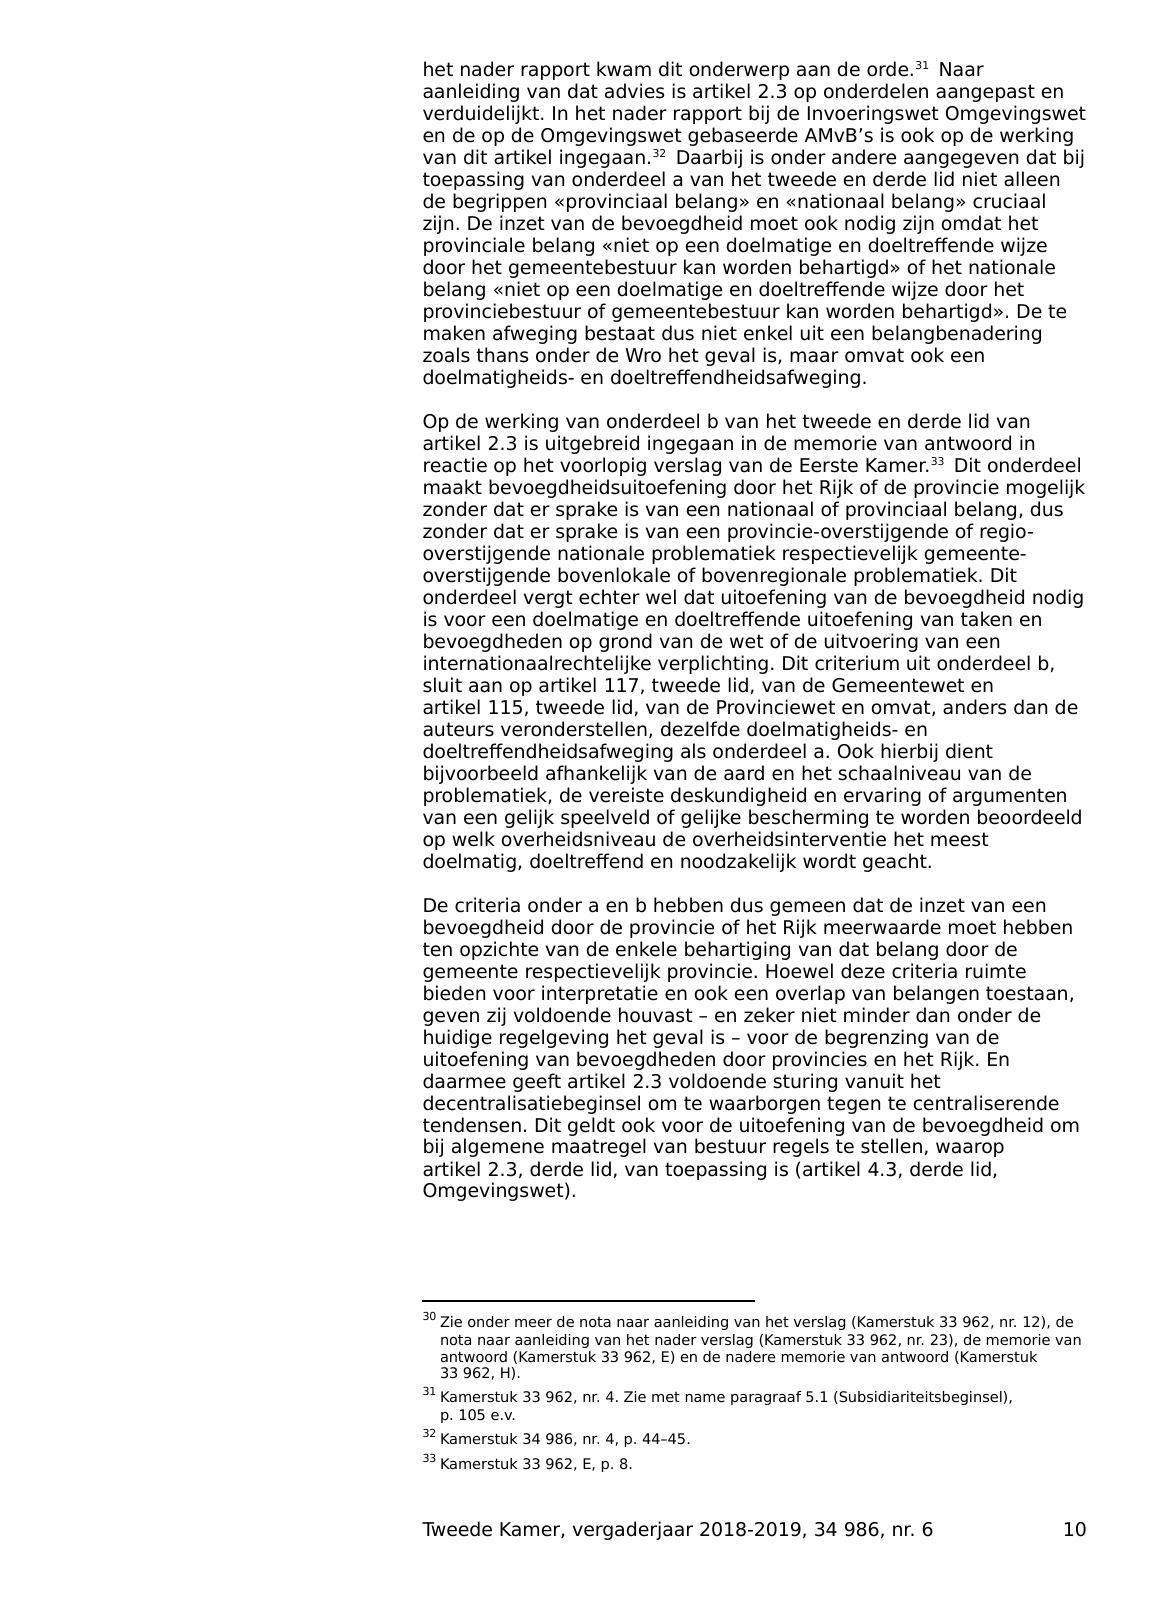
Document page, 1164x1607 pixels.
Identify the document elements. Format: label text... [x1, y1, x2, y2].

text Kamerstuk 34 986, nr. 4, p. 44–45. [422, 1427, 1087, 1449]
text Zie onder meer de nota naar aanleiding van het verslag (Kamerstuk 33 962, nr. 12), de nota naar aanleiding van het nader verslag (Kamerstuk 33 962, nr. 23), de memorie van antwoord (Kamerstuk 33 962, E) en de nadere memorie van antwoord (Kamerstuk 33 962, H). [422, 1310, 1087, 1382]
text De criteria onder a en b hebben dus gemeen dat de inzet van een bevoegdheid door de provincie of het Rijk meerwaarde moet hebben ten opzichte van de enkele behartiging van dat belang door de gemeente respectievelijk provincie. Hoewel deze criteria ruimte bieden voor interpretatie en ook een overlap van belangen toestaan, geven zij voldoende houvast – en zeker niet minder dan onder de huidige regelgeving het geval is – voor de begrenzing van de uitoefening van bevoegdheden door provincies en het Rijk. En daarmee geeft artikel 2.3 voldoende sturing vanuit het decentralisatiebeginsel om te waarborgen tegen te centraliserende tendensen. Dit geldt ook voor de uitoefening van de bevoegdheid om bij algemene maatregel van bestuur regels te stellen, waarop artikel 2.3, derde lid, van toepassing is (artikel 4.3, derde lid, Omgevingswet). [422, 895, 1087, 1202]
text Kamerstuk 33 962, E, p. 8. [422, 1452, 1087, 1474]
text Kamerstuk 33 962, nr. 4. Zie met name paragraaf 5.1 (Subsidiariteitsbeginsel), p. 105 e.v. [422, 1385, 1087, 1424]
text Op de werking van onderdeel b van het tweede en derde lid van artikel 2.3 is uitgebreid ingegaan in de memorie van antwoord in reactie op het voorlopig verslag van de Eerste Kamer. Dit onderdeel maakt bevoegdheidsuitoefening door het Rijk of de provincie mogelijk zonder dat er sprake is van een nationaal of provinciaal belang, dus zonder dat er sprake is van een provincie-overstijgende of regio-overstijgende nationale problematiek respectievelijk gemeente-overstijgende bovenlokale of bovenregionale problematiek. Dit onderdeel vergt echter wel dat uitoefening van de bevoegdheid nodig is voor een doelmatige en doeltreffende uitoefening van taken en bevoegdheden op grond van de wet of de uitvoering van een internationaalrechtelijke verplichting. Dit criterium uit onderdeel b, sluit aan op artikel 117, tweede lid, van de Gemeentewet en artikel 115, tweede lid, van de Provinciewet en omvat, anders dan de auteurs veronderstellen, dezelfde doelmatigheids- en doeltreffendheidsafweging als onderdeel a. Ook hierbij dient bijvoorbeeld afhankelijk van de aard en het schaalniveau van de problematiek, de vereiste deskundigheid en ervaring of argumenten van een gelijk speelveld of gelijke bescherming te worden beoordeeld op welk overheidsniveau de overheidsinterventie het meest doelmatig, doeltreffend en noodzakelijk wordt geacht. [422, 411, 1087, 872]
text het nader rapport kwam dit onderwerp aan de orde. Naar aanleiding van dat advies is artikel 2.3 op onderdelen aangepast en verduidelijkt. In het nader rapport bij de Invoeringswet Omgevingswet en de op de Omgevingswet gebaseerde AMvB’s is ook op de werking van dit artikel ingegaan. Daarbij is onder andere aangegeven dat bij toepassing van onderdeel a van het tweede en derde lid niet alleen de begrippen «provinciaal belang» en «nationaal belang» cruciaal zijn. De inzet van de bevoegdheid moet ook nodig zijn omdat het provinciale belang «niet op een doelmatige en doeltreffende wijze door het gemeentebestuur kan worden behartigd» of het nationale belang «niet op een doelmatige en doeltreffende wijze door het provinciebestuur of gemeentebestuur kan worden behartigd». De te maken afweging bestaat dus niet enkel uit een belangbenadering zoals thans onder de Wro het geval is, maar omvat ook een doelmatigheids- en doeltreffendheidsafweging. [422, 59, 1087, 389]
